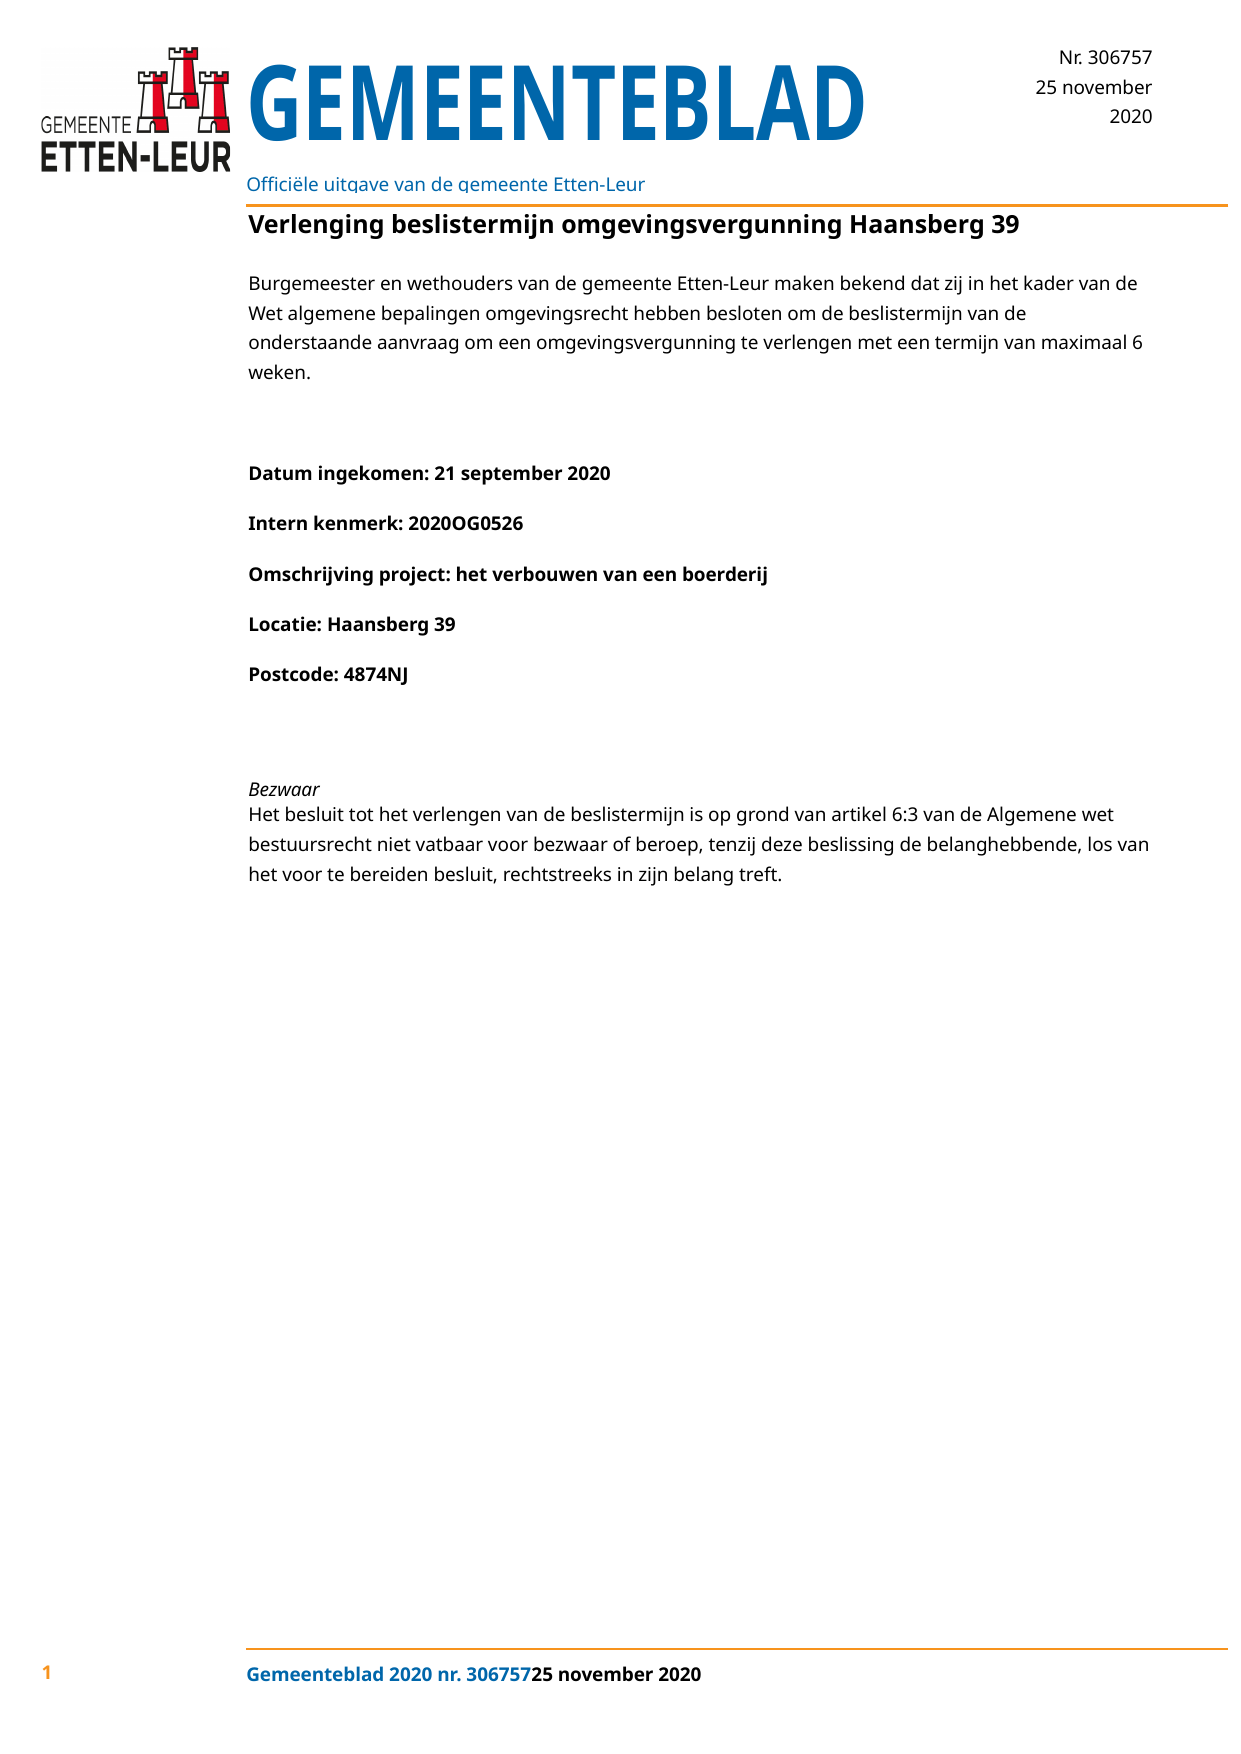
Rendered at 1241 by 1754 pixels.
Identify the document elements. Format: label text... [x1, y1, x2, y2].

text Datum ingekomen: 21 september 2020 [248, 460, 1152, 486]
text Locatie: Haansberg 39 [248, 611, 1152, 637]
text Verlenging beslistermijn omgevingsvergunning Haansberg 39 [248, 207, 1152, 241]
text Omschrijving project: het verbouwen van een boerderij [248, 561, 1152, 586]
text Burgemeester en wethouders van de gemeente Etten-Leur maken bekend dat zij in het kader van de Wet algemene bepalingen omgevingsrecht hebben besloten om de beslistermijn van de onderstaande aanvraag om een omgevingsvergunning te verlengen met een termijn van maximaal 6 weken. [248, 270, 1152, 385]
text Het besluit tot het verlengen van de beslistermijn is op grond van artikel 6:3 van de Algemene wet bestuursrecht niet vatbaar voor bezwaar of beroep, tenzij deze beslissing de belanghebbende, los van het voor te bereiden besluit, rechtstreeks in zijn belang treft. [248, 802, 1152, 887]
picture [41, 47, 231, 172]
text Bezwaar [248, 776, 1152, 802]
text Intern kenmerk: 2020OG0526 [248, 510, 1152, 536]
text Postcode: 4874NJ [248, 662, 1152, 687]
